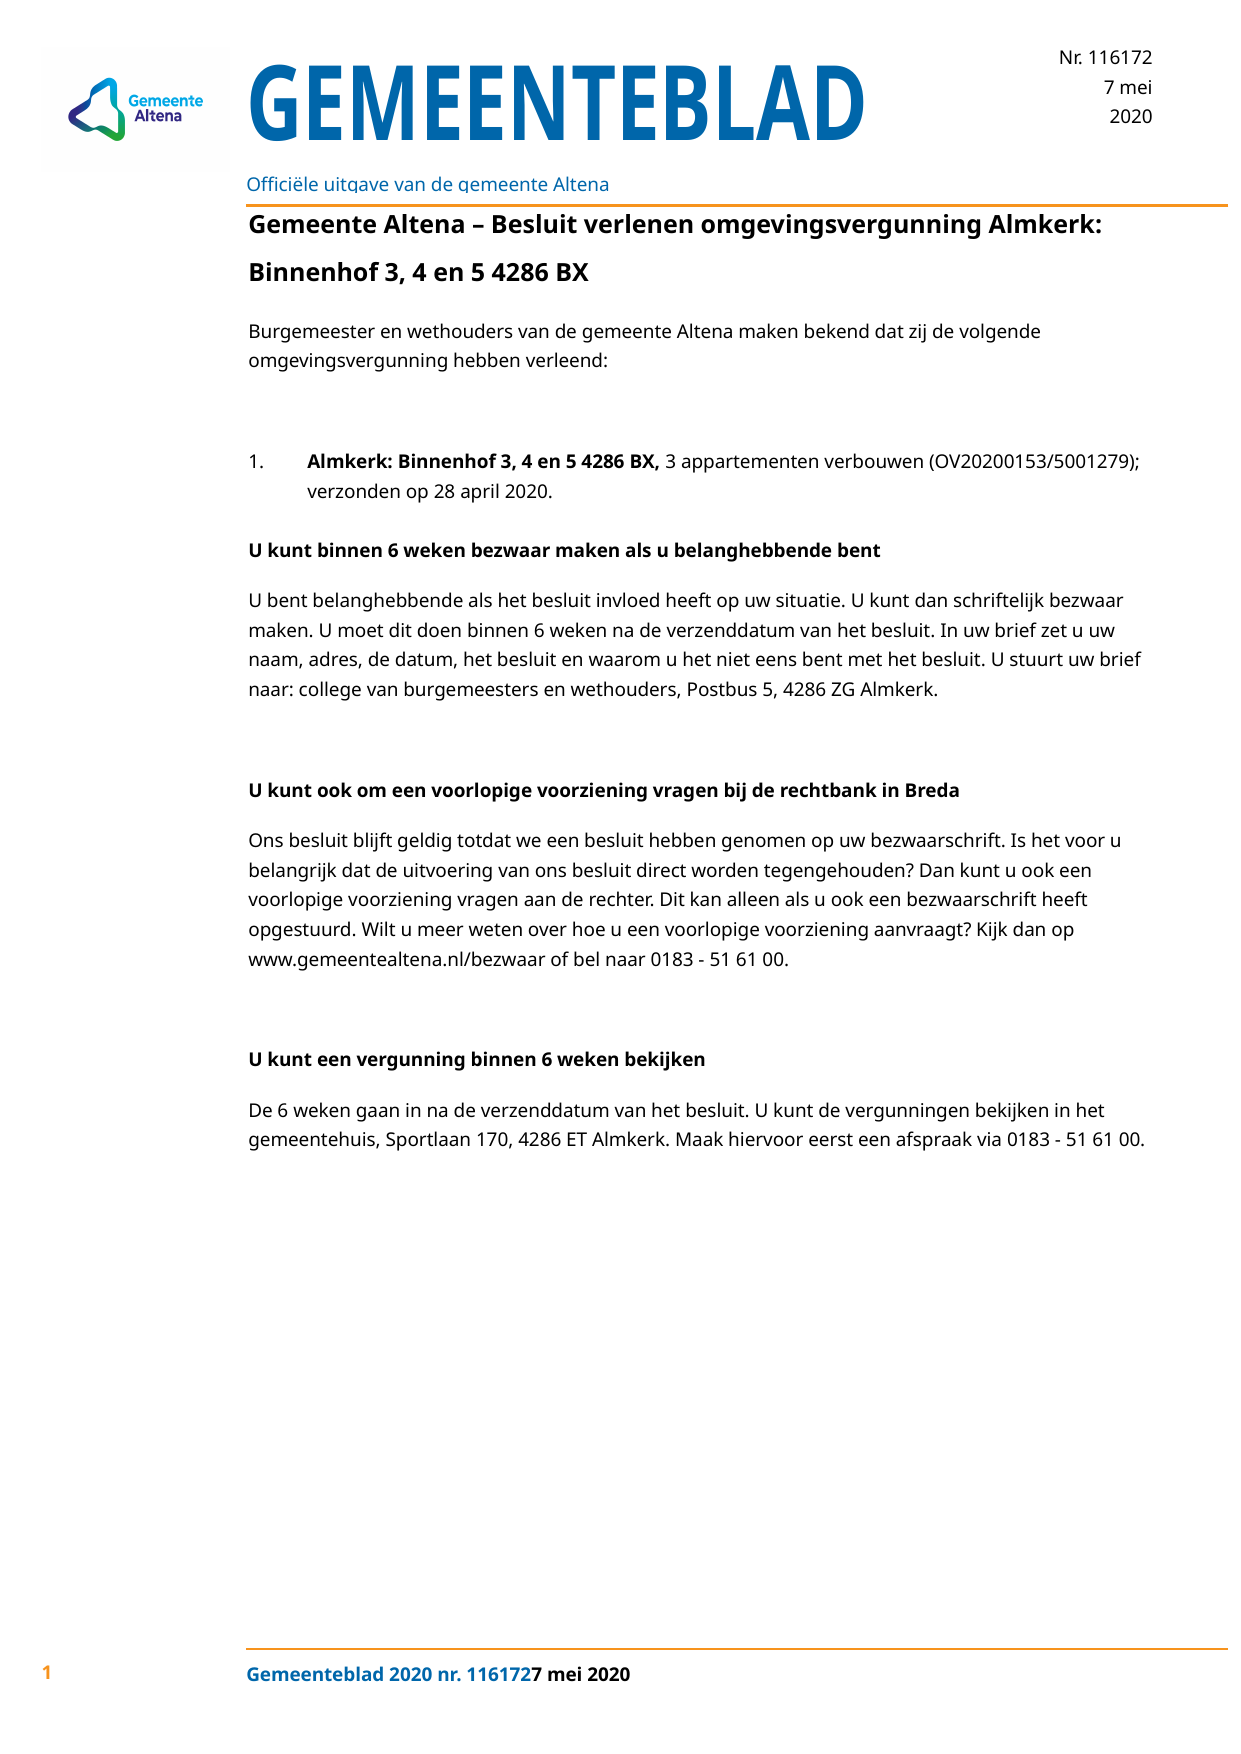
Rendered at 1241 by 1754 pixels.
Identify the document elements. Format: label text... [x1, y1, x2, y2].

text U kunt binnen 6 weken bezwaar maken als u belanghebbende bent [248, 537, 1152, 563]
list Almkerk: Binnenhof 3, 4 en 5 4286 BX, 3 appartementen verbouwen (OV20200153/5001279); verzonden op 28 april 2020. [248, 448, 1152, 504]
text U kunt ook om een voorlopige voorziening vragen bij de rechtbank in Breda [248, 777, 1152, 803]
text Burgemeester en wethouders van de gemeente Altena maken bekend dat zij de volgende omgevingsvergunning hebben verleend: [248, 318, 1152, 373]
picture [41, 47, 231, 172]
text U bent belanghebbende als het besluit invloed heeft op uw situatie. U kunt dan schriftelijk bezwaar maken. U moet dit doen binnen 6 weken na de verzenddatum van het besluit. In uw brief zet u uw naam, adres, de datum, het besluit en waarom u het niet eens bent met het besluit. U stuurt uw brief naar: college van burgemeesters en wethouders, Postbus 5, 4286 ZG Almkerk. [248, 587, 1152, 702]
text Ons besluit blijft geldig totdat we een besluit hebben genomen op uw bezwaarschrift. Is het voor u belangrijk dat de uitvoering van ons besluit direct worden tegengehouden? Dan kunt u ook een voorlopige voorziening vragen aan de rechter. Dit kan alleen als u ook een bezwaarschrift heeft opgestuurd. Wilt u meer weten over hoe u een voorlopige voorziening aanvraagt? Kijk dan op www.gemeentealtena.nl/bezwaar of bel naar 0183 - 51 61 00. [248, 827, 1152, 972]
text De 6 weken gaan in na de verzenddatum van het besluit. U kunt de vergunningen bekijken in het gemeentehuis, Sportlaan 170, 4286 ET Almkerk. Maak hiervoor eerst een afspraak via 0183 - 51 61 00. [248, 1097, 1152, 1152]
text U kunt een vergunning binnen 6 weken bekijken [248, 1047, 1152, 1072]
text Gemeente Altena – Besluit verlenen omgevingsvergunning Almkerk: Binnenhof 3, 4 en 5 4286 BX [248, 207, 1152, 288]
